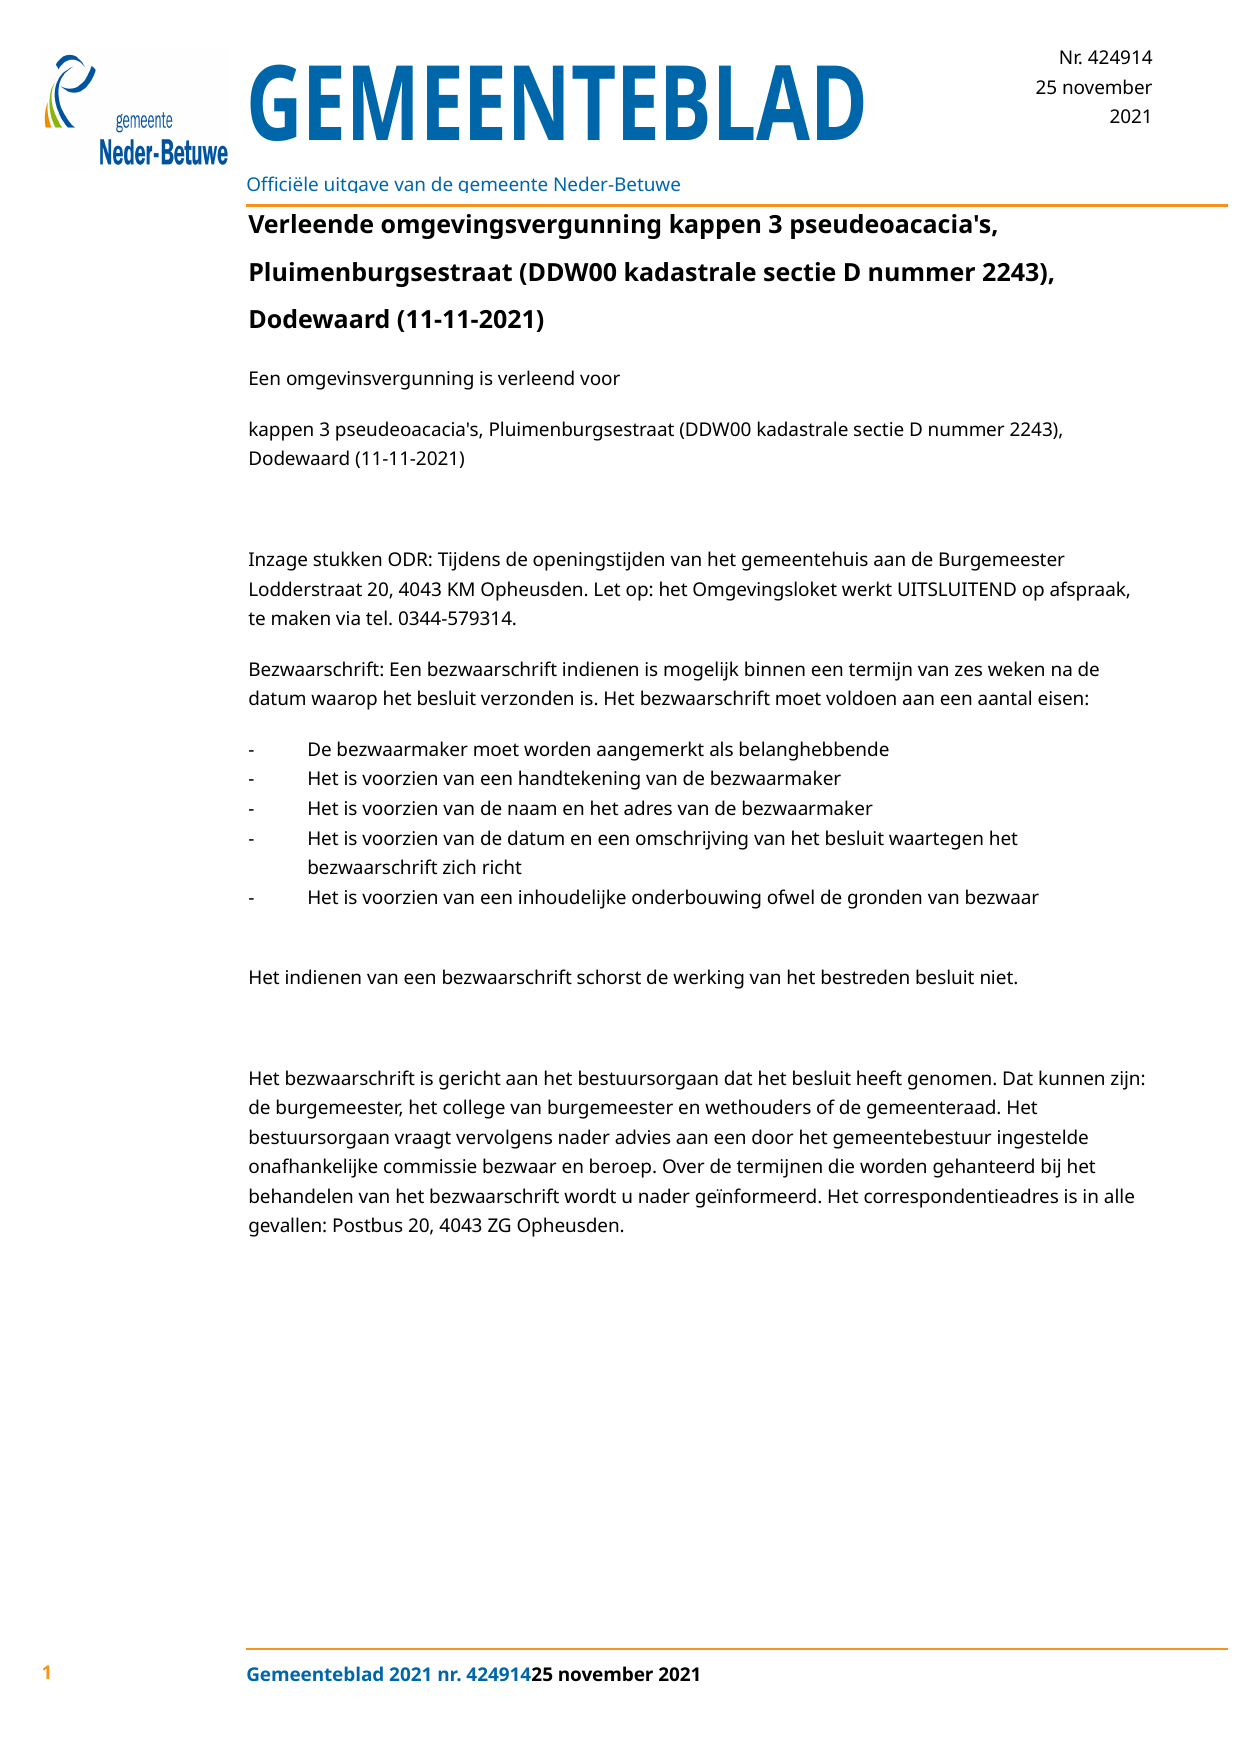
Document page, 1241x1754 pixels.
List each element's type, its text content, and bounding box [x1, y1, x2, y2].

text Verleende omgevingsvergunning kappen 3 pseudeoacacia's, Pluimenburgsestraat (DDW00 kadastrale sectie D nummer 2243), Dodewaard (11-11-2021) [248, 207, 1152, 336]
text kappen 3 pseudeoacacia's, Pluimenburgsestraat (DDW00 kadastrale sectie D nummer 2243), Dodewaard (11-11-2021) [248, 416, 1152, 471]
text Het bezwaarschrift is gericht aan het bestuursorgaan dat het besluit heeft genomen. Dat kunnen zijn: de burgemeester, het college van burgemeester en wethouders of de gemeenteraad. Het bestuursorgaan vraagt vervolgens nader advies aan een door het gemeentebestuur ingestelde onafhankelijke commissie bezwaar en beroep. Over de termijnen die worden gehanteerd bij het behandelen van het bezwaarschrift wordt u nader geïnformeerd. Het correspondentieadres is in alle gevallen: Postbus 20, 4043 ZG Opheusden. [248, 1065, 1152, 1238]
list De bezwaarmaker moet worden aangemerkt als belanghebbende [248, 736, 1152, 762]
text Bezwaarschrift: Een bezwaarschrift indienen is mogelijk binnen een termijn van zes weken na de datum waarop het besluit verzonden is. Het bezwaarschrift moet voldoen aan een aantal eisen: [248, 656, 1152, 711]
text Het indienen van een bezwaarschrift schorst de werking van het bestreden besluit niet. [248, 964, 1152, 989]
text Een omgevinsvergunning is verleend voor [248, 366, 1152, 391]
list Het is voorzien van de naam en het adres van de bezwaarmaker [248, 795, 1152, 821]
text Inzage stukken ODR: Tijdens de openingstijden van het gemeentehuis aan de Burgemeester Lodderstraat 20, 4043 KM Opheusden. Let op: het Omgevingsloket werkt UITSLUITEND op afspraak, te maken via tel. 0344-579314. [248, 546, 1152, 631]
list Het is voorzien van een inhoudelijke onderbouwing ofwel de gronden van bezwaar [248, 884, 1152, 909]
picture [41, 47, 231, 172]
list Het is voorzien van een handtekening van de bezwaarmaker [248, 766, 1152, 791]
list Het is voorzien van de datum en een omschrijving van het besluit waartegen het bezwaarschrift zich richt [248, 825, 1152, 880]
